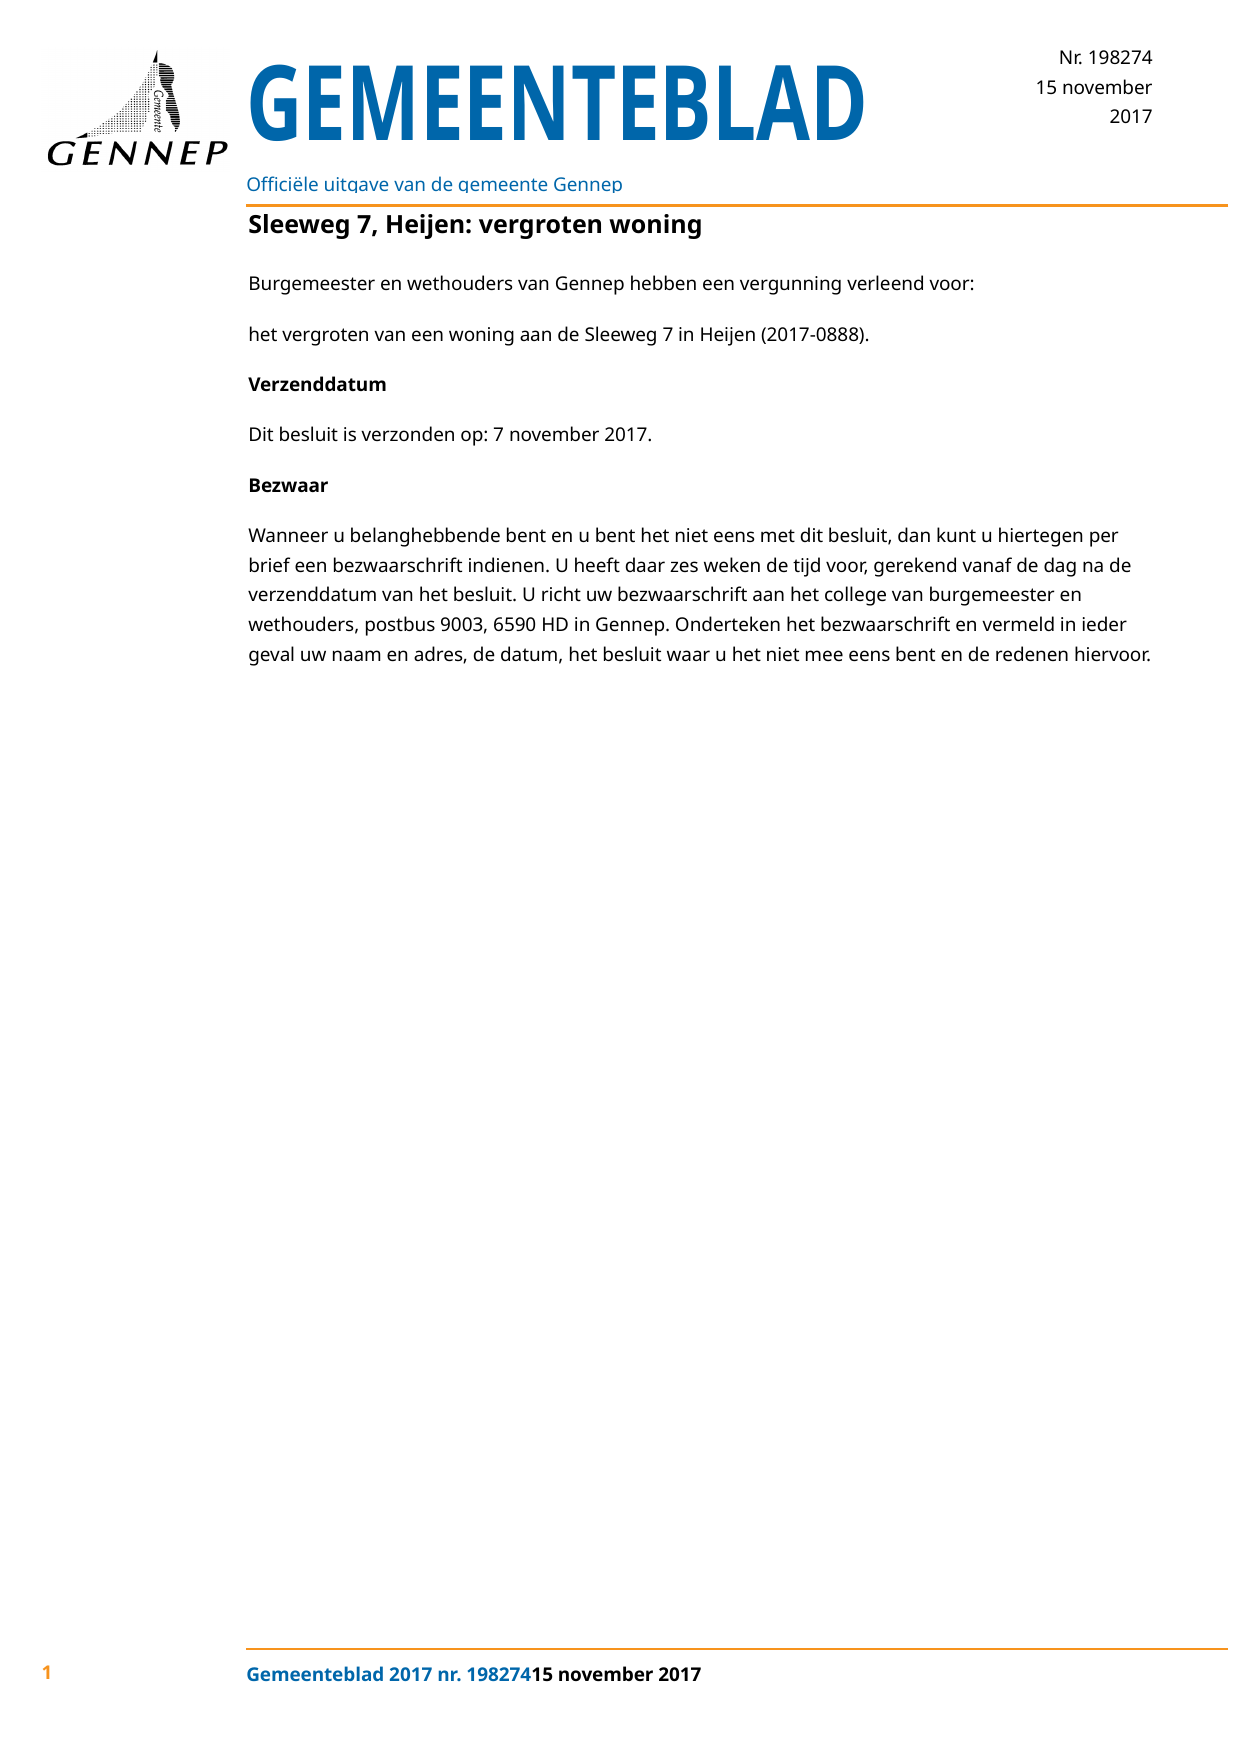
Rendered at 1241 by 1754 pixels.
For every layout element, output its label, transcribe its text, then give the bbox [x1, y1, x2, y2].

text Wanneer u belanghebbende bent en u bent het niet eens met dit besluit, dan kunt u hiertegen per brief een bezwaarschrift indienen. U heeft daar zes weken de tijd voor, gerekend vanaf de dag na de verzenddatum van het besluit. U richt uw bezwaarschrift aan het college van burgemeester en wethouders, postbus 9003, 6590 HD in Gennep. Onderteken het bezwaarschrift en vermeld in ieder geval uw naam en adres, de datum, het besluit waar u het niet mee eens bent en de redenen hiervoor. [248, 522, 1152, 666]
text Sleeweg 7, Heijen: vergroten woning [248, 207, 1152, 241]
text het vergroten van een woning aan de Sleeweg 7 in Heijen (2017-0888). [248, 321, 1152, 346]
text Burgemeester en wethouders van Gennep hebben een vergunning verleend voor: [248, 270, 1152, 296]
picture [41, 47, 231, 172]
text Dit besluit is verzonden op: 7 november 2017. [248, 422, 1152, 447]
text Verzenddatum [248, 371, 1152, 397]
text Bezwaar [248, 472, 1152, 498]
